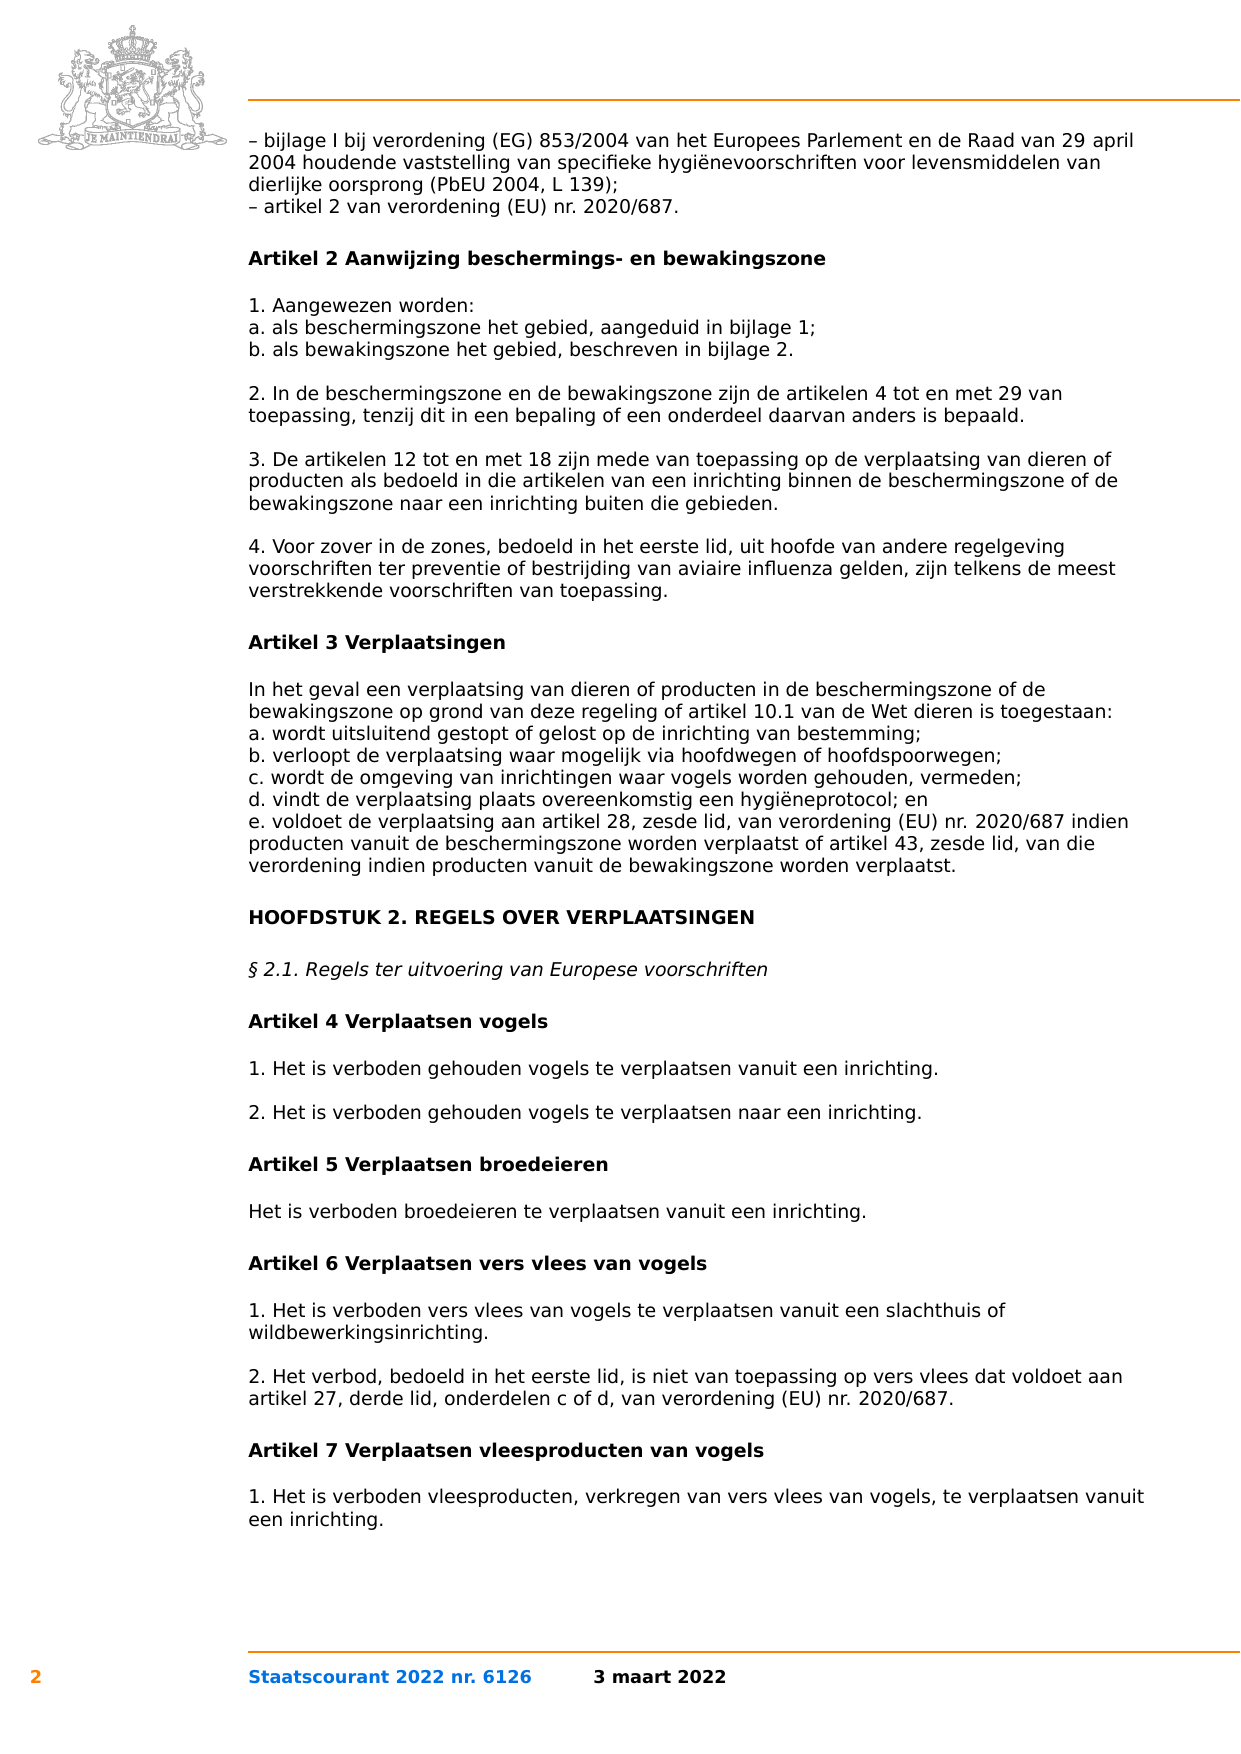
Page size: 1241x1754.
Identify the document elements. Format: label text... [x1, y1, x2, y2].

text In het geval een verplaatsing van dieren of producten in de beschermingszone of de bewakingszone op grond van deze regeling of artikel 10.1 van de Wet dieren is toegestaan: [248, 679, 1163, 723]
subtitle HOOFDSTUK 2. REGELS OVER VERPLAATSINGEN [248, 907, 1163, 929]
subtitle Artikel 7 Verplaatsen vleesproducten van vogels [248, 1439, 1163, 1461]
text 1. Het is verboden vleesproducten, verkregen van vers vlees van vogels, te verplaatsen vanuit een inrichting. [248, 1486, 1163, 1530]
subtitle Artikel 4 Verplaatsen vogels [248, 1011, 1163, 1033]
text Het is verboden broedeieren te verplaatsen vanuit een inrichting. [248, 1201, 1163, 1223]
text b. verloopt de verplaatsing waar mogelijk via hoofdwegen of hoofdspoorwegen; [248, 745, 1163, 767]
text 2. Het verbod, bedoeld in het eerste lid, is niet van toepassing op vers vlees dat voldoet aan artikel 27, derde lid, onderdelen c of d, van verordening (EU) nr. 2020/687. [248, 1366, 1163, 1409]
text 1. Het is verboden gehouden vogels te verplaatsen vanuit een inrichting. [248, 1058, 1163, 1080]
subtitle Artikel 6 Verplaatsen vers vlees van vogels [248, 1253, 1163, 1275]
text – artikel 2 van verordening (EU) nr. 2020/687. [248, 196, 1163, 218]
text b. als bewakingszone het gebied, beschreven in bijlage 2. [248, 339, 1163, 361]
text – bijlage I bij verordening (EG) 853/2004 van het Europees Parlement en de Raad van 29 april 2004 houdende vaststelling van specifieke hygiënevoorschriften voor levensmiddelen van dierlijke oorsprong (PbEU 2004, L 139); [248, 130, 1163, 196]
text c. wordt de omgeving van inrichtingen waar vogels worden gehouden, vermeden; [248, 767, 1163, 789]
text 2. Het is verboden gehouden vogels te verplaatsen naar een inrichting. [248, 1102, 1163, 1124]
picture [38, 25, 227, 150]
subtitle Artikel 5 Verplaatsen broedeieren [248, 1154, 1163, 1176]
text 1. Aangewezen worden: [248, 295, 1163, 317]
text 4. Voor zover in de zones, bedoeld in het eerste lid, uit hoofde van andere regelgeving voorschriften ter preventie of bestrijding van aviaire influenza gelden, zijn telkens de meest verstrekkende voorschriften van toepassing. [248, 536, 1163, 602]
text e. voldoet de verplaatsing aan artikel 28, zesde lid, van verordening (EU) nr. 2020/687 indien producten vanuit de beschermingszone worden verplaatst of artikel 43, zesde lid, van die verordening indien producten vanuit de bewakingszone worden verplaatst. [248, 811, 1163, 877]
text d. vindt de verplaatsing plaats overeenkomstig een hygiëneprotocol; en [248, 789, 1163, 811]
subtitle Artikel 3 Verplaatsingen [248, 632, 1163, 654]
text 3. De artikelen 12 tot en met 18 zijn mede van toepassing op de verplaatsing van dieren of producten als bedoeld in die artikelen van een inrichting binnen de beschermingszone of de bewakingszone naar een inrichting buiten die gebieden. [248, 448, 1163, 514]
subtitle Artikel 2 Aanwijzing beschermings- en bewakingszone [248, 248, 1163, 270]
subtitle § 2.1. Regels ter uitvoering van Europese voorschriften [248, 959, 1163, 981]
text a. wordt uitsluitend gestopt of gelost op de inrichting van bestemming; [248, 723, 1163, 745]
text a. als beschermingszone het gebied, aangeduid in bijlage 1; [248, 317, 1163, 339]
text 2. In de beschermingszone en de bewakingszone zijn de artikelen 4 tot en met 29 van toepassing, tenzij dit in een bepaling of een onderdeel daarvan anders is bepaald. [248, 383, 1163, 427]
text 1. Het is verboden vers vlees van vogels te verplaatsen vanuit een slachthuis of wildbewerkingsinrichting. [248, 1300, 1163, 1344]
